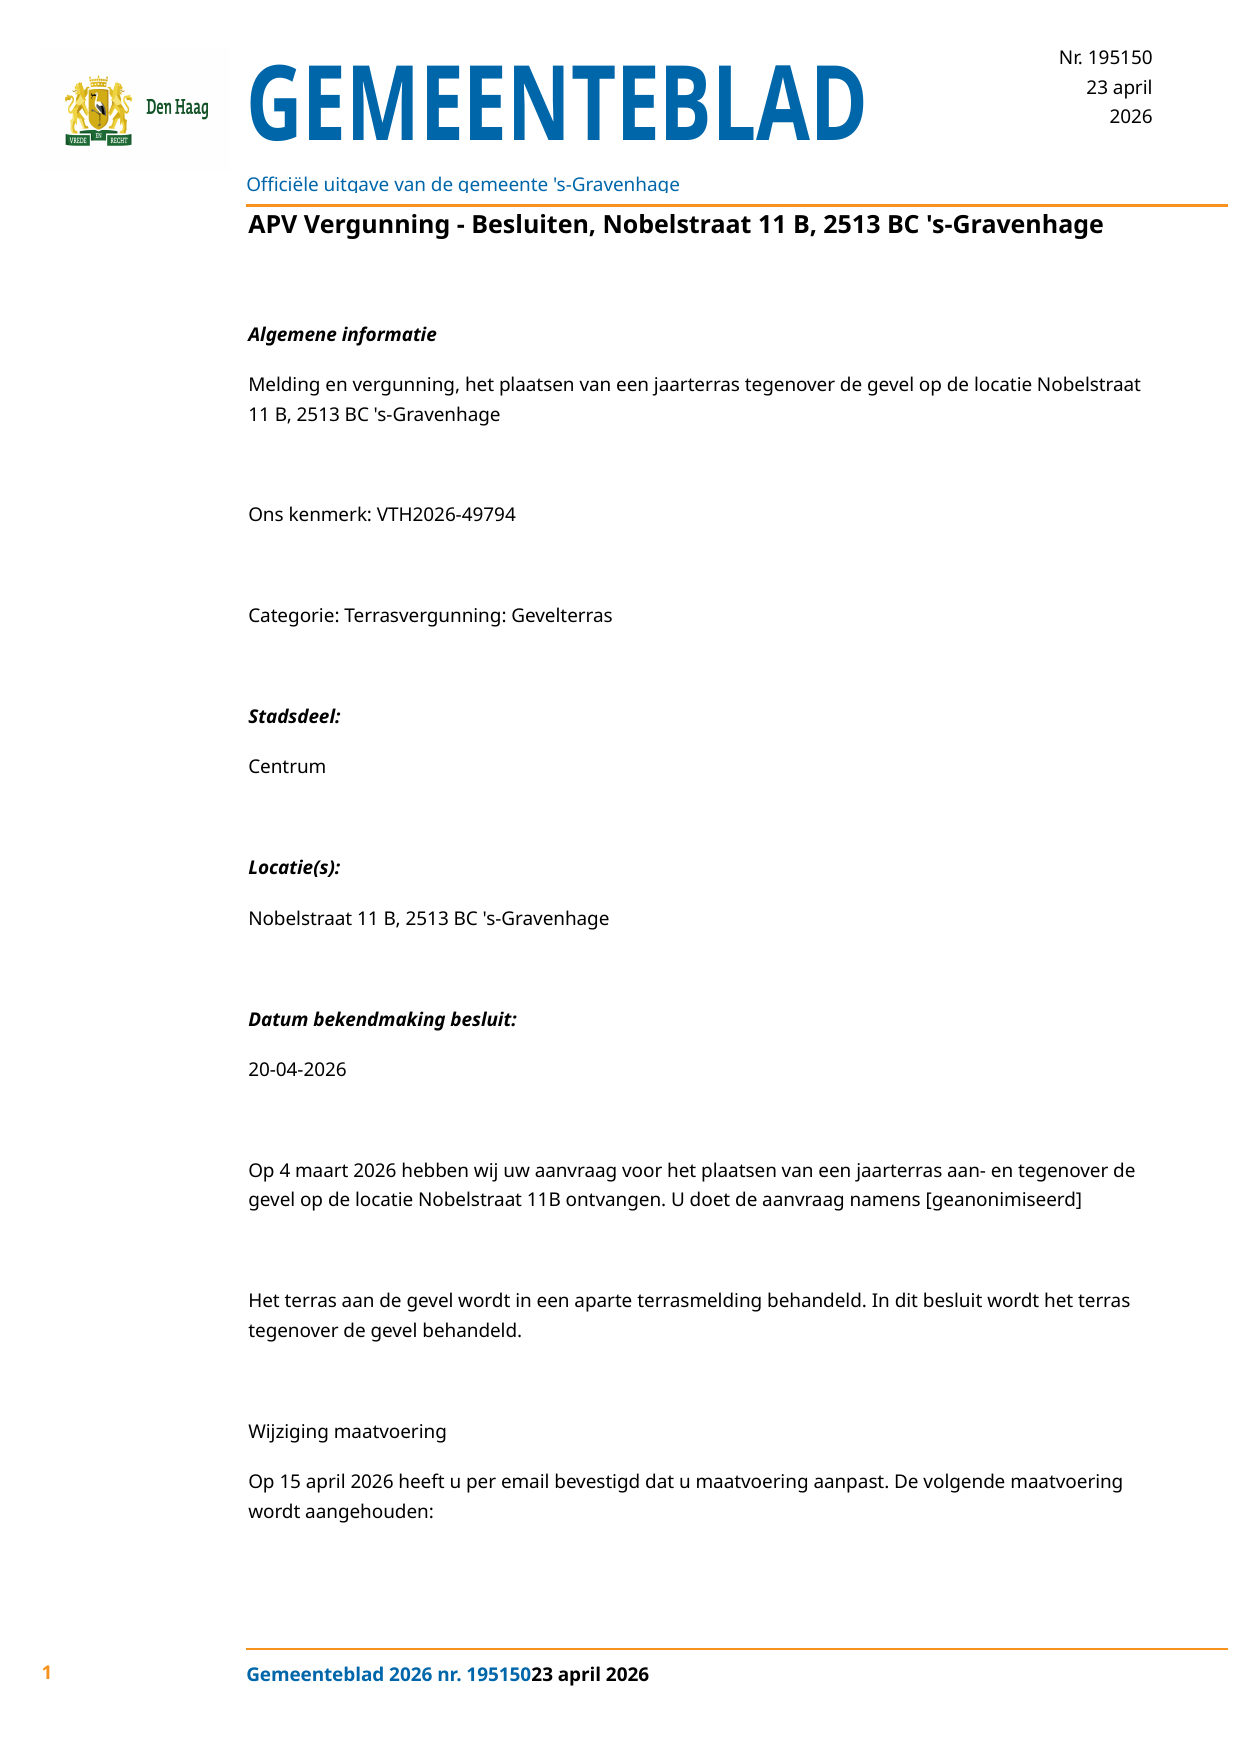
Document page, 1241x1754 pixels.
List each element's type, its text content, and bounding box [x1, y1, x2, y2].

text Ons kenmerk: VTH2026-49794 [248, 502, 1152, 527]
text Wijziging maatvoering [248, 1418, 1152, 1443]
text Melding en vergunning, het plaatsen van een jaarterras tegenover de gevel op de locatie Nobelstraat 11 B, 2513 BC 's-Gravenhage [248, 371, 1152, 426]
text Nobelstraat 11 B, 2513 BC 's-Gravenhage [248, 905, 1152, 931]
text Centrum [248, 754, 1152, 779]
text Locatie(s): [248, 854, 1152, 880]
text Op 4 maart 2026 hebben wij uw aanvraag voor het plaatsen van een jaarterras aan- en tegenover de gevel op de locatie Nobelstraat 11B ontvangen. U doet de aanvraag namens [geanonimiseerd] [248, 1157, 1152, 1212]
text Op 15 april 2026 heeft u per email bevestigd dat u maatvoering aanpast. De volgende maatvoering wordt aangehouden: [248, 1468, 1152, 1523]
text Het terras aan de gevel wordt in een aparte terrasmelding behandeld. In dit besluit wordt het terras tegenover de gevel behandeld. [248, 1287, 1152, 1343]
text 20-04-2026 [248, 1056, 1152, 1082]
text Categorie: Terrasvergunning: Gevelterras [248, 602, 1152, 628]
text Datum bekendmaking besluit: [248, 1006, 1152, 1031]
text Stadsdeel: [248, 703, 1152, 729]
picture [41, 47, 231, 172]
text Algemene informatie [248, 321, 1152, 346]
text APV Vergunning - Besluiten, Nobelstraat 11 B, 2513 BC 's-Gravenhage [248, 207, 1152, 241]
